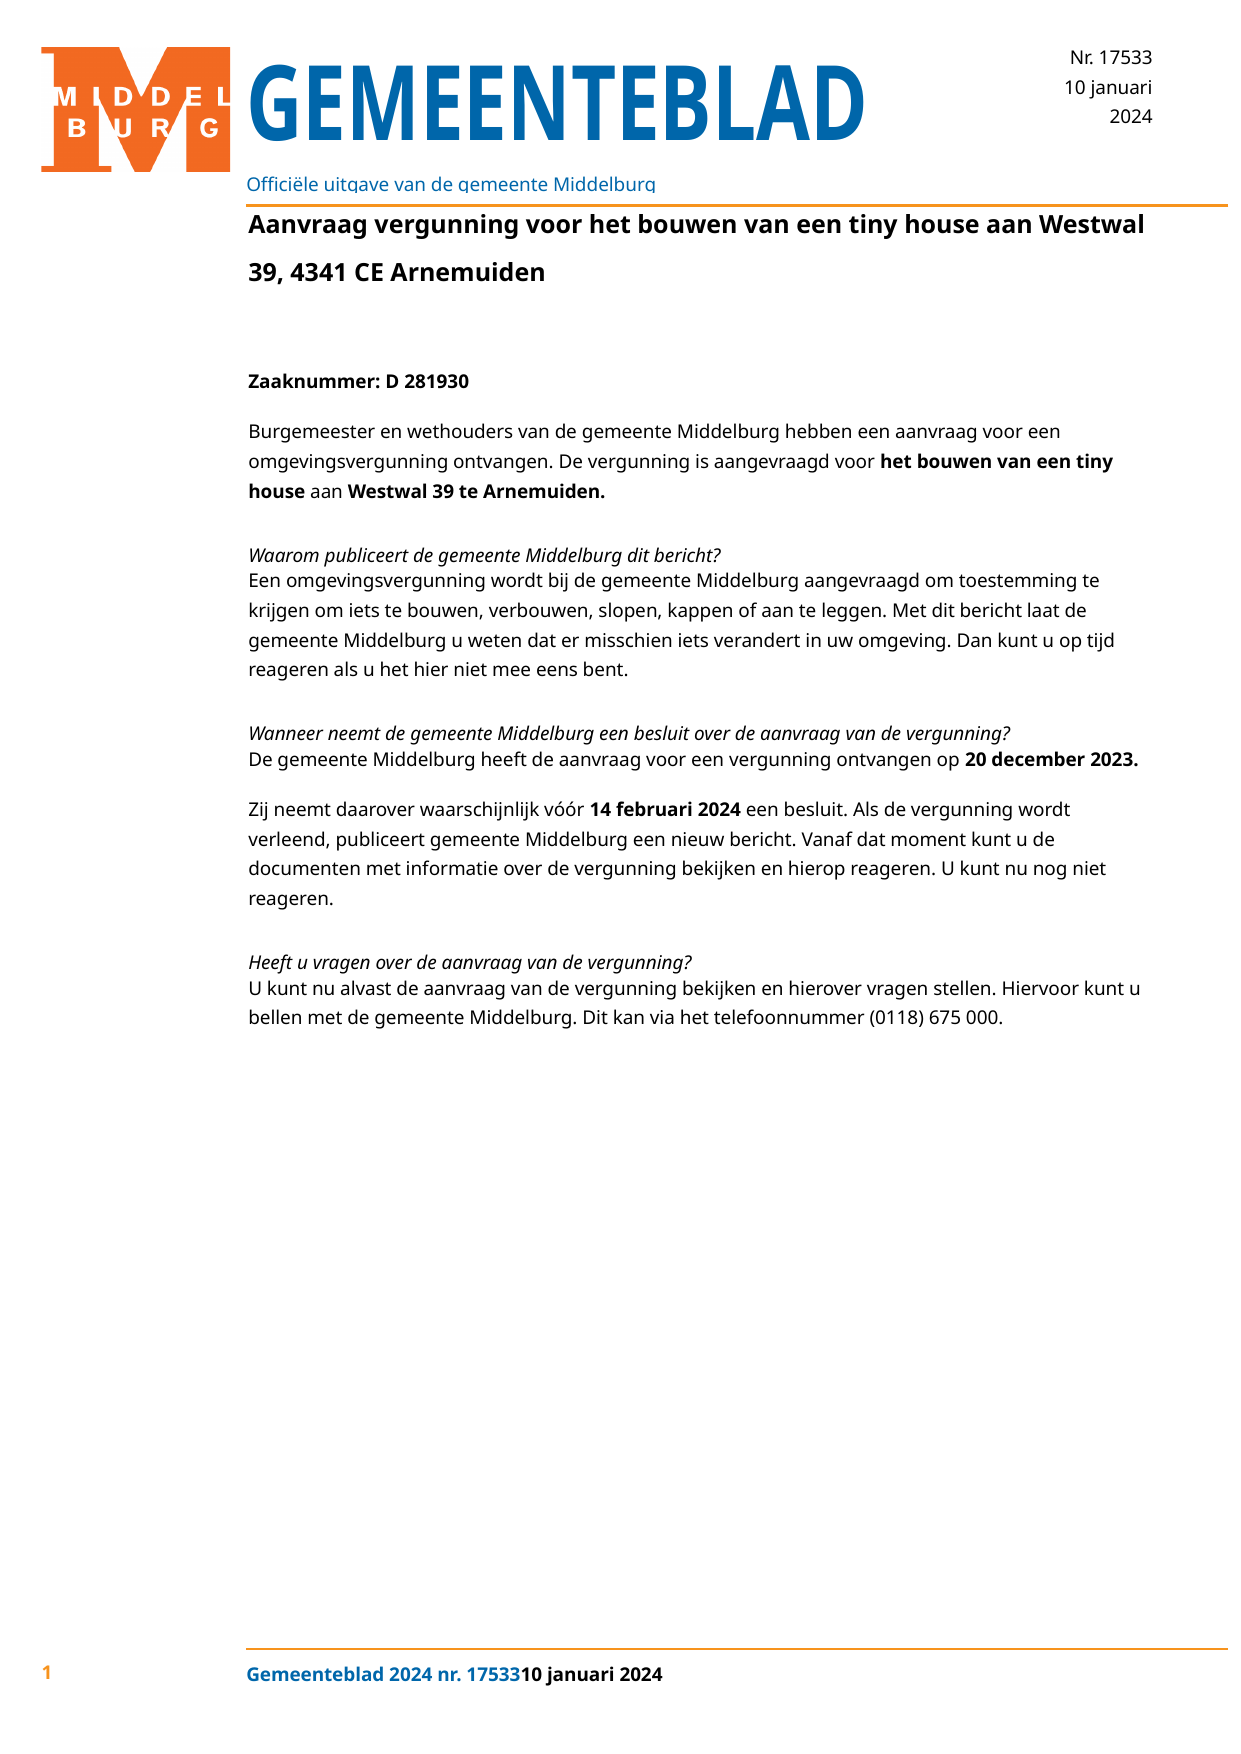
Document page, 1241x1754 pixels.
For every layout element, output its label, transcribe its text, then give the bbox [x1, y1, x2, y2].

text Burgemeester en wethouders van de gemeente Middelburg hebben een aanvraag voor een omgevingsvergunning ontvangen. De vergunning is aangevraagd voor het bouwen van een tiny house aan Westwal 39 te Arnemuiden. [248, 419, 1152, 504]
picture [41, 47, 231, 172]
text Wanneer neemt de gemeente Middelburg een besluit over de aanvraag van de vergunning? [248, 720, 1152, 746]
text U kunt nu alvast de aanvraag van de vergunning bekijken en hierover vragen stellen. Hiervoor kunt u bellen met de gemeente Middelburg. Dit kan via het telefoonnummer (0118) 675 000. [248, 975, 1152, 1030]
text Zij neemt daarover waarschijnlijk vóór 14 februari 2024 een besluit. Als de vergunning wordt verleend, publiceert gemeente Middelburg een nieuw bericht. Vanaf dat moment kunt u de documenten met informatie over de vergunning bekijken en hierop reageren. U kunt nu nog niet reageren. [248, 796, 1152, 911]
text Zaaknummer: D 281930 [248, 368, 1152, 394]
text Waarom publiceert de gemeente Middelburg dit bericht? [248, 542, 1152, 568]
text Heeft u vragen over de aanvraag van de vergunning? [248, 949, 1152, 975]
text Een omgevingsvergunning wordt bij de gemeente Middelburg aangevraagd om toestemming te krijgen om iets te bouwen, verbouwen, slopen, kappen of aan te leggen. Met dit bericht laat de gemeente Middelburg u weten dat er misschien iets verandert in uw omgeving. Dan kunt u op tijd reageren als u het hier niet mee eens bent. [248, 568, 1152, 682]
text Aanvraag vergunning voor het bouwen van een tiny house aan Westwal 39, 4341 CE Arnemuiden [248, 207, 1152, 288]
text De gemeente Middelburg heeft de aanvraag voor een vergunning ontvangen op 20 december 2023. [248, 746, 1152, 772]
